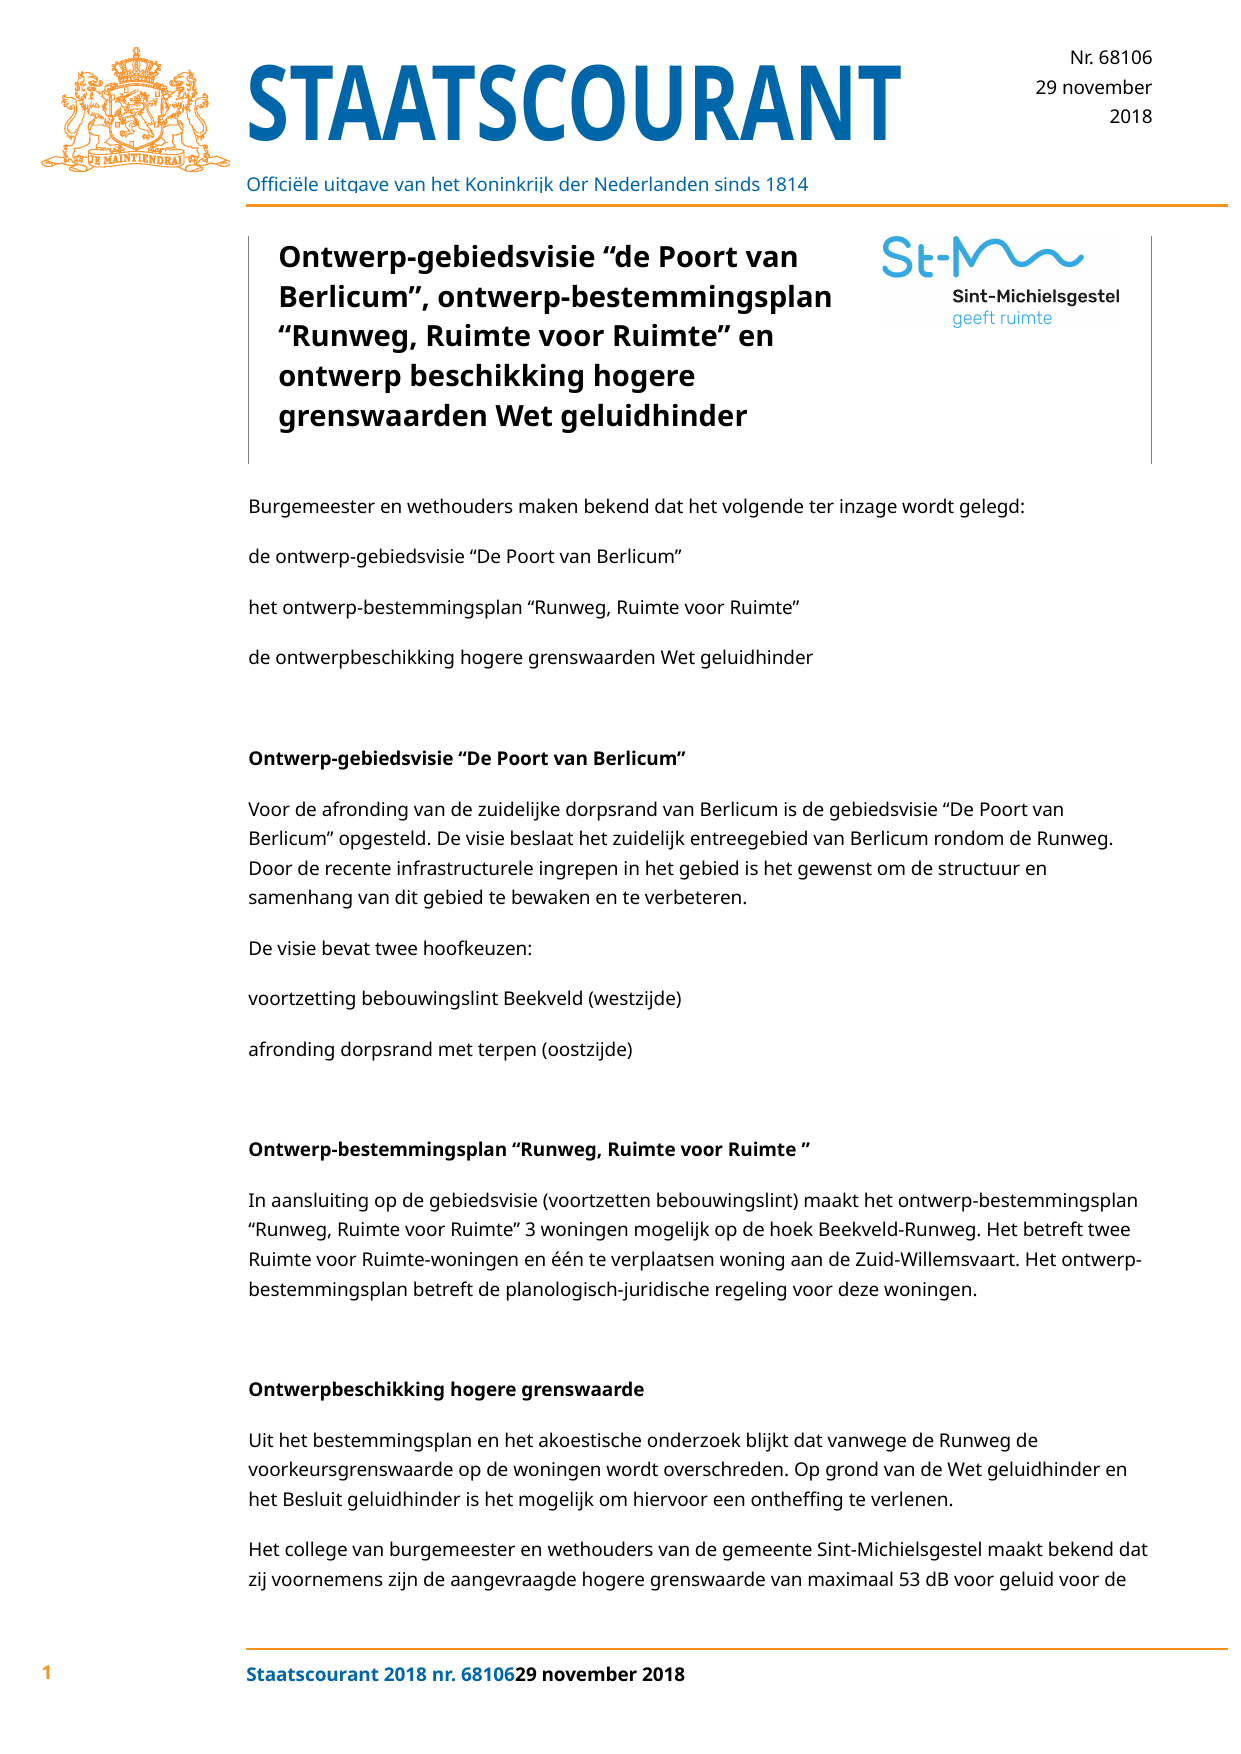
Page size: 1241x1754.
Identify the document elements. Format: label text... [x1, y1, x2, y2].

text Ontwerp-bestemmingsplan “Runweg, Ruimte voor Ruimte ” [248, 1137, 1152, 1162]
text Uit het bestemmingsplan en het akoestische onderzoek blijkt dat vanwege de Runweg de voorkeursgrenswaarde op de woningen wordt overschreden. Op grond van de Wet geluidhinder en het Besluit geluidhinder is het mogelijk om hiervoor een ontheffing te verlenen. [248, 1427, 1152, 1512]
text het ontwerp-bestemmingsplan “Runweg, Ruimte voor Ruimte” [248, 594, 1152, 620]
text In aansluiting op de gebiedsvisie (voortzetten bebouwingslint) maakt het ontwerp-bestemmingsplan “Runweg, Ruimte voor Ruimte” 3 woningen mogelijk op de hoek Beekveld-Runweg. Het betreft twee Ruimte voor Ruimte-woningen en één te verplaatsen woning aan de Zuid-Willemsvaart. Het ontwerp-bestemmingsplan betreft de planologisch-juridische regeling voor deze woningen. [248, 1187, 1152, 1302]
text Ontwerpbeschikking hogere grenswaarde [248, 1377, 1152, 1402]
text voortzetting bebouwingslint Beekveld (westzijde) [248, 985, 1152, 1011]
text Het college van burgemeester en wethouders van de gemeente Sint-Michielsgestel maakt bekend dat zij voornemens zijn de aangevraagde hogere grenswaarde van maximaal 53 dB voor geluid voor de [248, 1537, 1152, 1592]
picture [882, 236, 1119, 328]
text afronding dorpsrand met terpen (oostzijde) [248, 1036, 1152, 1062]
text de ontwerpbeschikking hogere grenswaarden Wet geluidhinder [248, 644, 1152, 670]
picture [41, 47, 231, 172]
table_header [850, 236, 1151, 464]
text de ontwerp-gebiedsvisie “De Poort van Berlicum” [248, 544, 1152, 569]
text Voor de afronding van de zuidelijke dorpsrand van Berlicum is de gebiedsvisie “De Poort van Berlicum” opgesteld. De visie beslaat het zuidelijk entreegebied van Berlicum rondom de Runweg. Door de recente infrastructurele ingrepen in het gebied is het gewenst om de structuur en samenhang van dit gebied te bewaken en te verbeteren. [248, 796, 1152, 910]
text Ontwerp-gebiedsvisie “De Poort van Berlicum” [248, 745, 1152, 771]
table_header Ontwerp-gebiedsvisie “de Poort van Berlicum”, ontwerp-bestemmingsplan “Runweg, Ruimte voor Ruimte” en ontwerp beschikking hogere grenswaarden Wet geluidhinder [249, 236, 850, 464]
text De visie bevat twee hoofkeuzen: [248, 935, 1152, 961]
text Burgemeester en wethouders maken bekend dat het volgende ter inzage wordt gelegd: [248, 493, 1152, 519]
